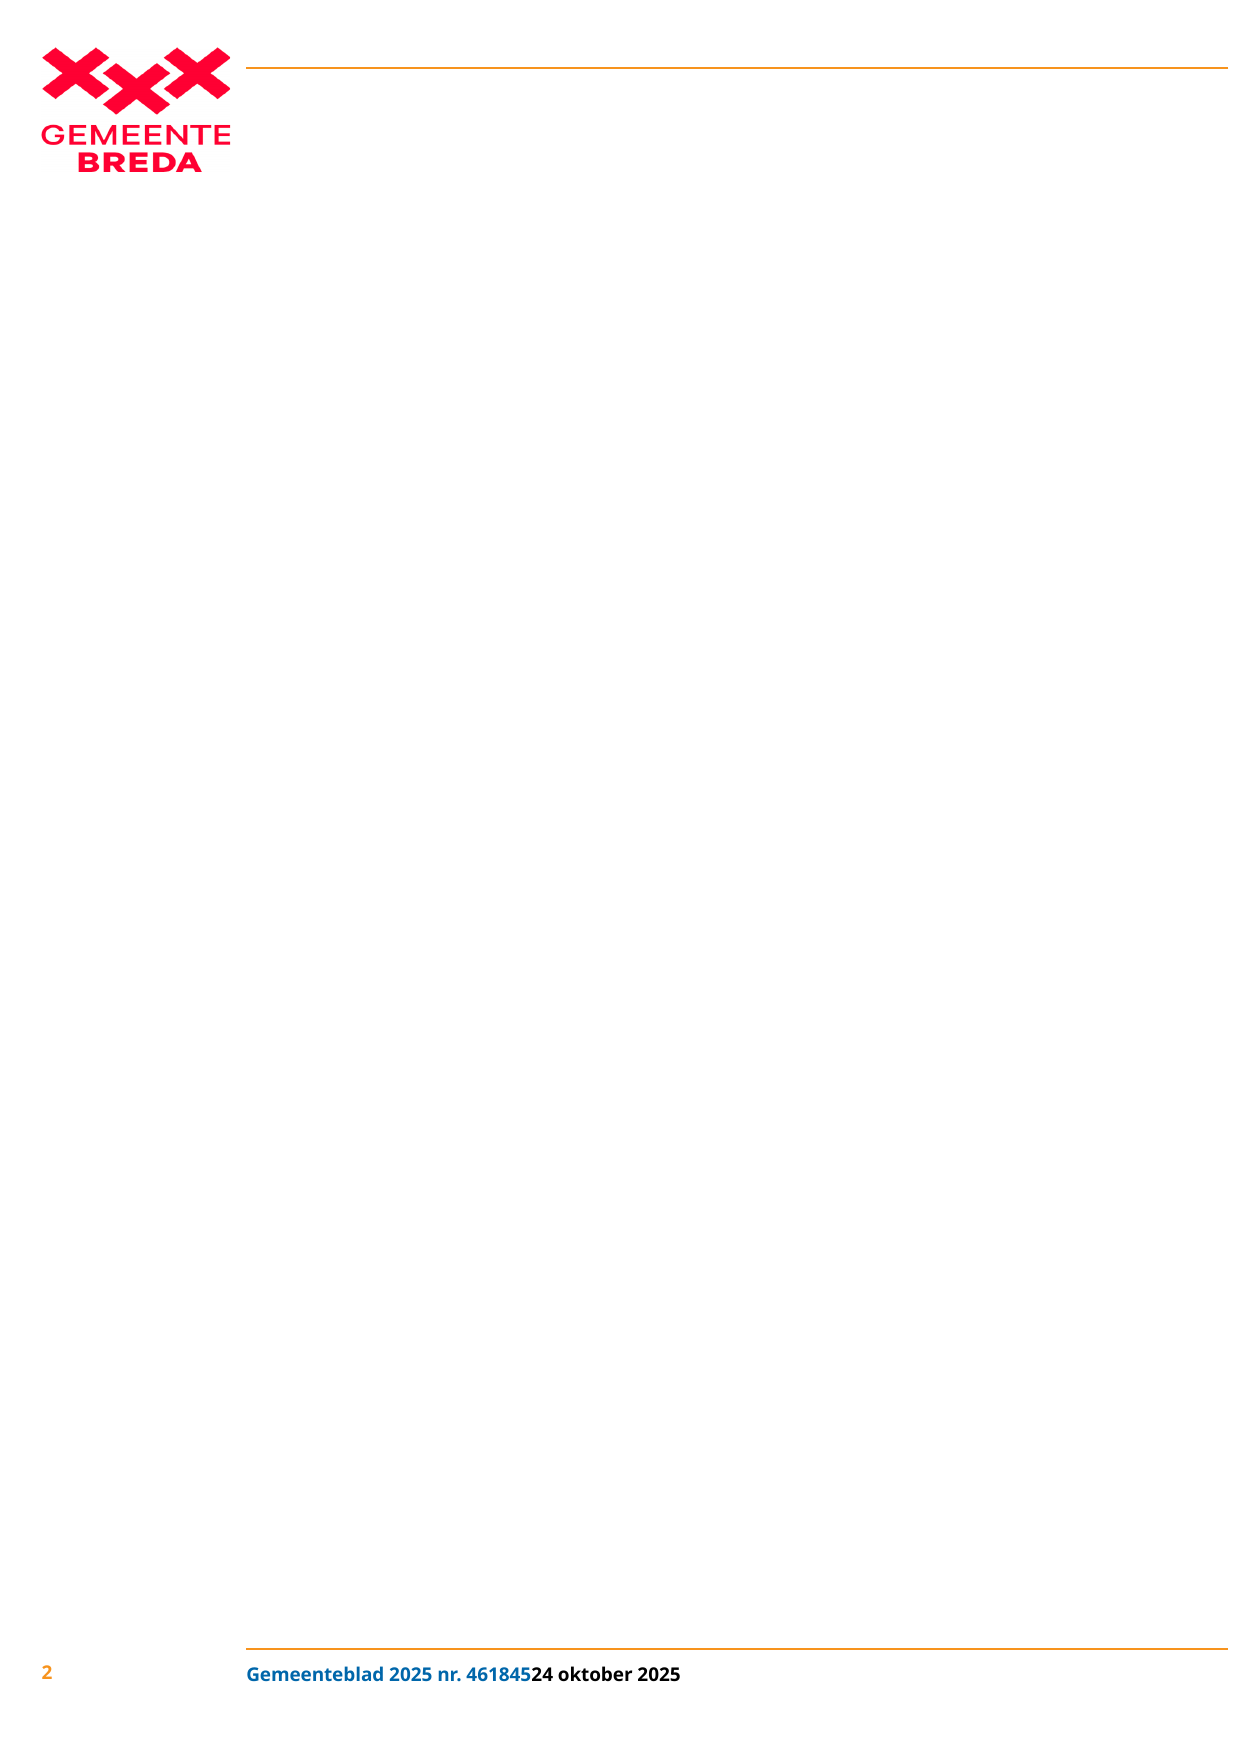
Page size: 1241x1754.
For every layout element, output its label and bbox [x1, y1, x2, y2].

picture [41, 47, 231, 172]
